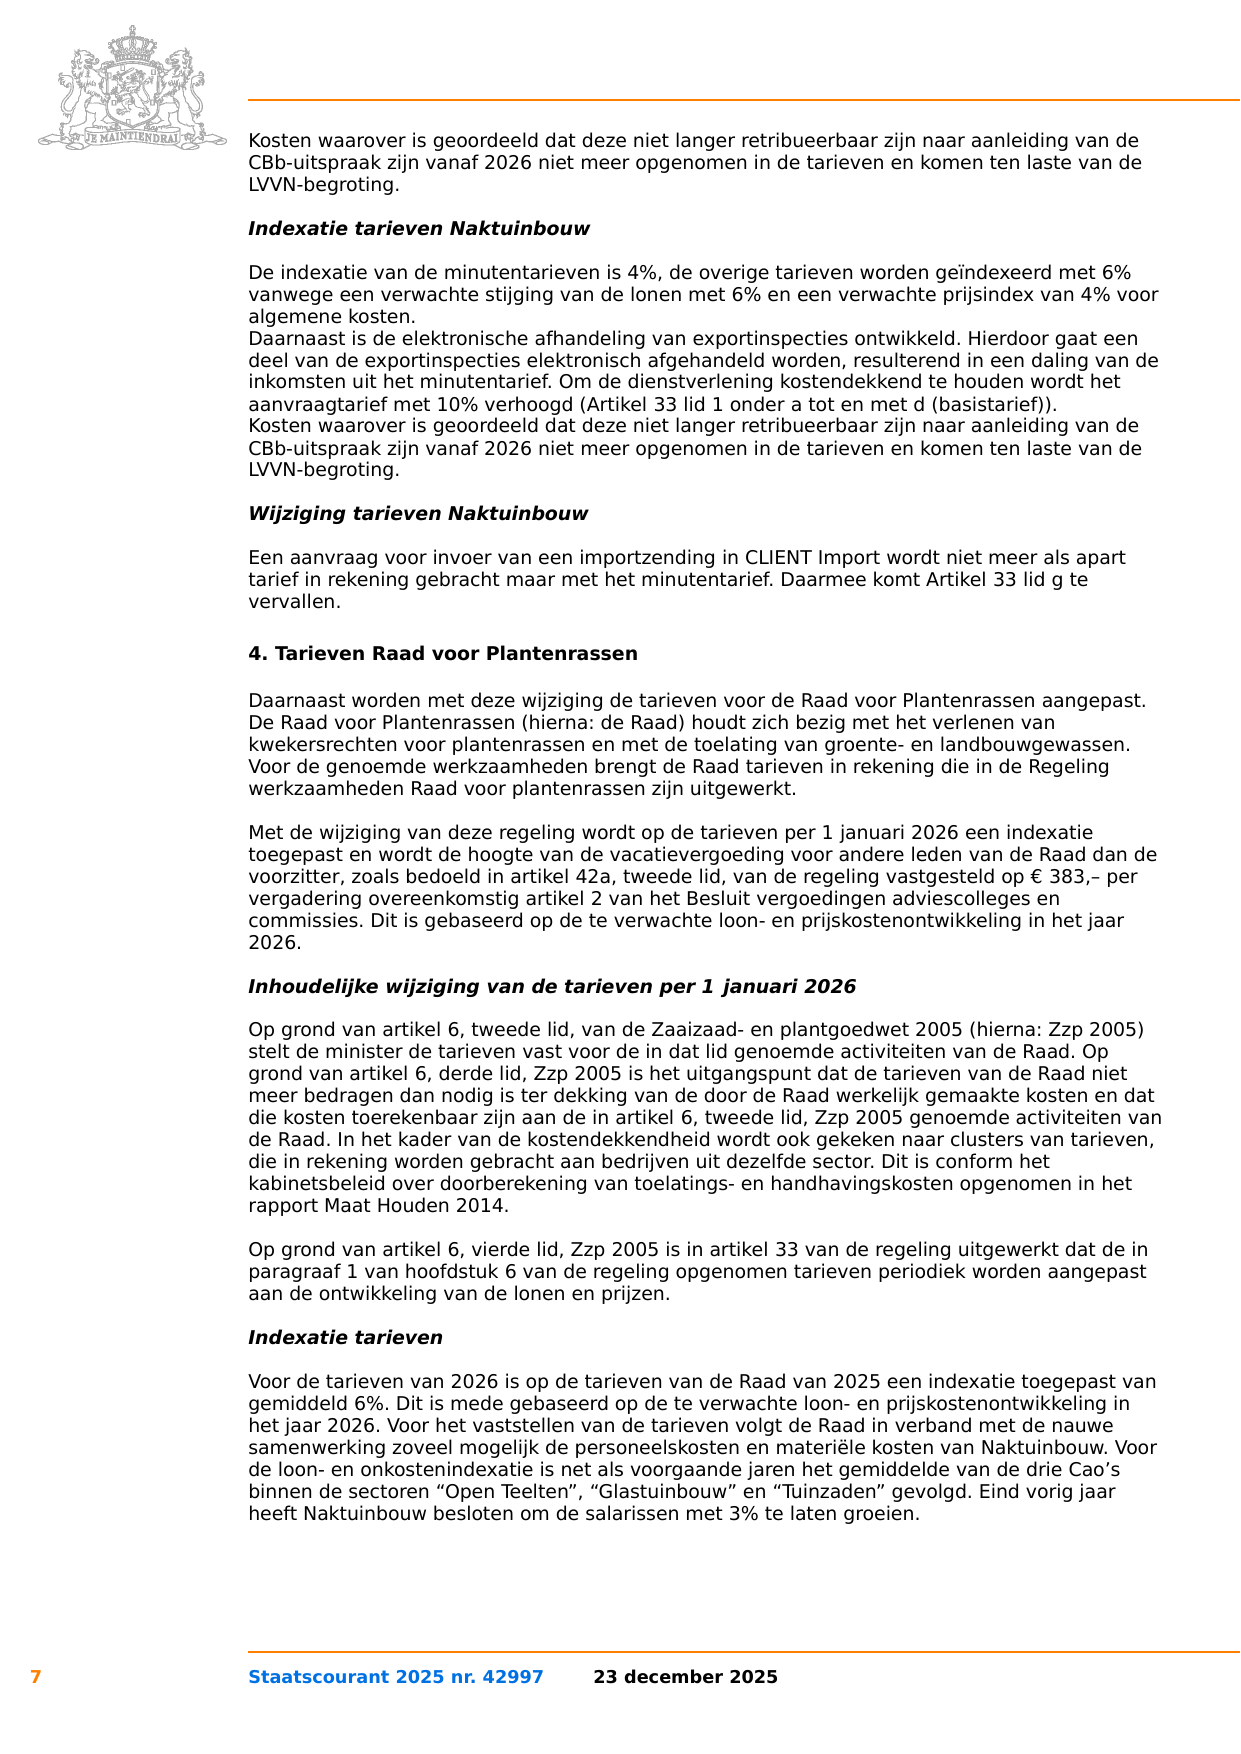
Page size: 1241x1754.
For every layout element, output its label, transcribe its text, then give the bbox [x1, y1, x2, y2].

text Daarnaast worden met deze wijziging de tarieven voor de Raad voor Plantenrassen aangepast. De Raad voor Plantenrassen (hierna: de Raad) houdt zich bezig met het verlenen van kwekersrechten voor plantenrassen en met de toelating van groente- en landbouwgewassen. Voor de genoemde werkzaamheden brengt de Raad tarieven in rekening die in de Regeling werkzaamheden Raad voor plantenrassen zijn uitgewerkt. [248, 690, 1163, 800]
text Op grond van artikel 6, tweede lid, van de Zaaizaad- en plantgoedwet 2005 (hierna: Zzp 2005) stelt de minister de tarieven vast voor de in dat lid genoemde activiteiten van de Raad. Op grond van artikel 6, derde lid, Zzp 2005 is het uitgangspunt dat de tarieven van de Raad niet meer bedragen dan nodig is ter dekking van de door de Raad werkelijk gemaakte kosten en dat die kosten toerekenbaar zijn aan de in artikel 6, tweede lid, Zzp 2005 genoemde activiteiten van de Raad. In het kader van de kostendekkendheid wordt ook gekeken naar clusters van tarieven, die in rekening worden gebracht aan bedrijven uit dezelfde sector. Dit is conform het kabinetsbeleid over doorberekening van toelatings- en handhavingskosten opgenomen in het rapport Maat Houden 2014. [248, 1019, 1163, 1217]
text Voor de tarieven van 2026 is op de tarieven van de Raad van 2025 een indexatie toegepast van gemiddeld 6%. Dit is mede gebaseerd op de te verwachte loon- en prijskostenontwikkeling in het jaar 2026. Voor het vaststellen van de tarieven volgt de Raad in verband met de nauwe samenwerking zoveel mogelijk de personeelskosten en materiële kosten van Naktuinbouw. Voor de loon- en onkostenindexatie is net als voorgaande jaren het gemiddelde van de drie Cao’s binnen de sectoren “Open Teelten”, “Glastuinbouw” en “Tuinzaden” gevolgd. Eind vorig jaar heeft Naktuinbouw besloten om de salarissen met 3% te laten groeien. [248, 1371, 1163, 1524]
subtitle Indexatie tarieven Naktuinbouw [248, 218, 1163, 240]
subtitle Indexatie tarieven [248, 1327, 1163, 1349]
text Een aanvraag voor invoer van een importzending in CLIENT Import wordt niet meer als apart tarief in rekening gebracht maar met het minutentarief. Daarmee komt Artikel 33 lid g te vervallen. [248, 547, 1163, 613]
text Op grond van artikel 6, vierde lid, Zzp 2005 is in artikel 33 van de regeling uitgewerkt dat de in paragraaf 1 van hoofdstuk 6 van de regeling opgenomen tarieven periodiek worden aangepast aan de ontwikkeling van de lonen en prijzen. [248, 1239, 1163, 1305]
text Kosten waarover is geoordeeld dat deze niet langer retribueerbaar zijn naar aanleiding van de CBb-uitspraak zijn vanaf 2026 niet meer opgenomen in de tarieven en komen ten laste van de LVVN-begroting. [248, 130, 1163, 196]
text Daarnaast is de elektronische afhandeling van exportinspecties ontwikkeld. Hierdoor gaat een deel van de exportinspecties elektronisch afgehandeld worden, resulterend in een daling van de inkomsten uit het minutentarief. Om de dienstverlening kostendekkend te houden wordt het aanvraagtarief met 10% verhoogd (Artikel 33 lid 1 onder a tot en met d (basistarief)). [248, 327, 1163, 415]
text Met de wijziging van deze regeling wordt op de tarieven per 1 januari 2026 een indexatie toegepast en wordt de hoogte van de vacatievergoeding voor andere leden van de Raad dan de voorzitter, zoals bedoeld in artikel 42a, tweede lid, van de regeling vastgesteld op € 383,– per vergadering overeenkomstig artikel 2 van het Besluit vergoedingen adviescolleges en commissies. Dit is gebaseerd op de te verwachte loon- en prijskostenontwikkeling in het jaar 2026. [248, 822, 1163, 954]
text De indexatie van de minutentarieven is 4%, de overige tarieven worden geïndexeerd met 6% vanwege een verwachte stijging van de lonen met 6% en een verwachte prijsindex van 4% voor algemene kosten. [248, 262, 1163, 327]
text Kosten waarover is geoordeeld dat deze niet langer retribueerbaar zijn naar aanleiding van de CBb-uitspraak zijn vanaf 2026 niet meer opgenomen in de tarieven en komen ten laste van de LVVN-begroting. [248, 415, 1163, 481]
picture [38, 25, 227, 150]
subtitle Inhoudelijke wijziging van de tarieven per 1 januari 2026 [248, 976, 1163, 997]
subtitle 4. Tarieven Raad voor Plantenrassen [248, 643, 1163, 665]
subtitle Wijziging tarieven Naktuinbouw [248, 503, 1163, 525]
